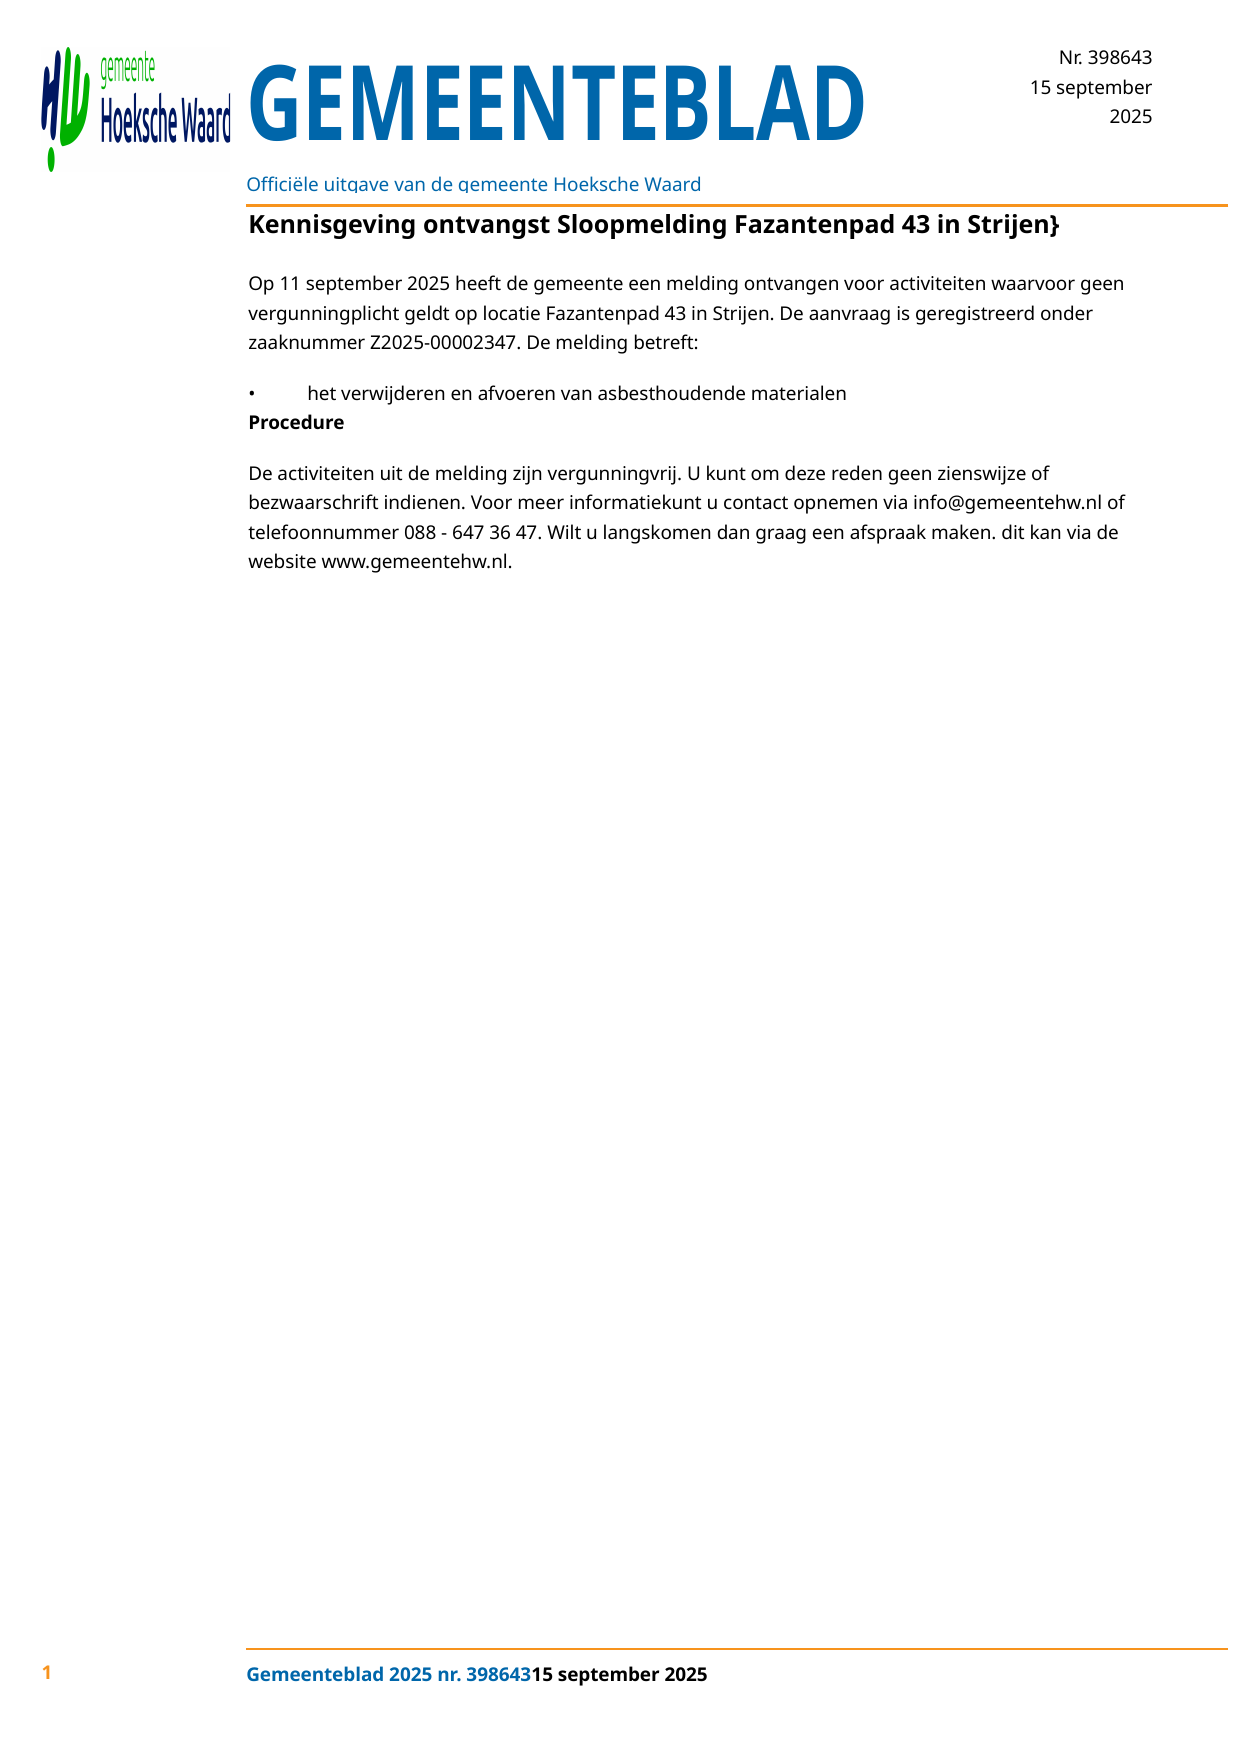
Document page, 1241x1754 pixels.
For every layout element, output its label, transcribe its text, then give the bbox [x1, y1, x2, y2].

list het verwijderen en afvoeren van asbesthoudende materialen [248, 380, 1152, 406]
text De activiteiten uit de melding zijn vergunningvrij. U kunt om deze reden geen zienswijze of bezwaarschrift indienen. Voor meer informatiekunt u contact opnemen via info@gemeentehw.nl of telefoonnummer 088 - 647 36 47. Wilt u langskomen dan graag een afspraak maken. dit kan via de website www.gemeentehw.nl. [248, 460, 1152, 574]
text Op 11 september 2025 heeft de gemeente een melding ontvangen voor activiteiten waarvoor geen vergunningplicht geldt op locatie Fazantenpad 43 in Strijen. De aanvraag is geregistreerd onder zaaknummer Z2025-00002347. De melding betreft: [248, 270, 1152, 355]
text Kennisgeving ontvangst Sloopmelding Fazantenpad 43 in Strijen} [248, 207, 1152, 241]
picture [41, 47, 231, 172]
text Procedure [248, 409, 1152, 435]
